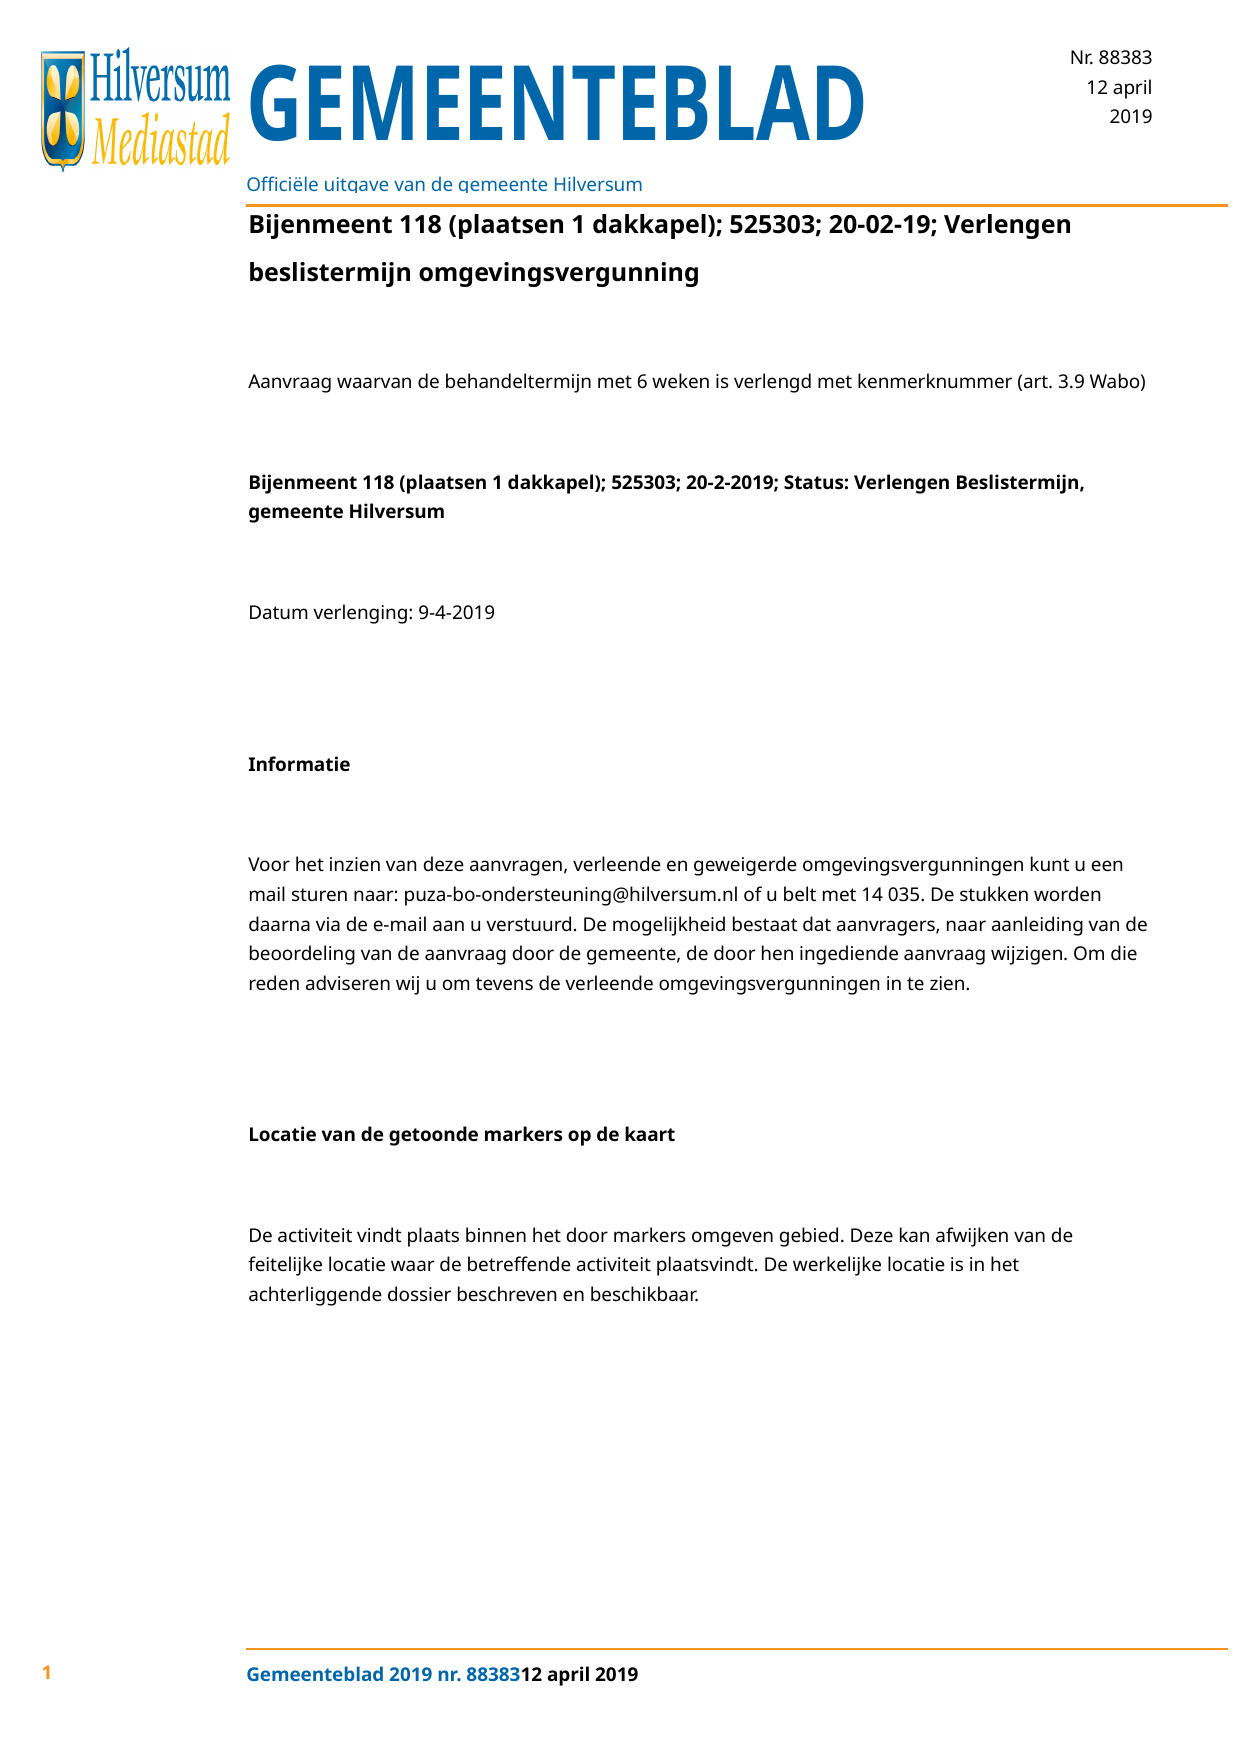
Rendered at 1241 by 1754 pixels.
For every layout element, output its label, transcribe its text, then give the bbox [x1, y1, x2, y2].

text Bijenmeent 118 (plaatsen 1 dakkapel); 525303; 20-2-2019; Status: Verlengen Beslistermijn, gemeente Hilversum [248, 469, 1152, 524]
text Informatie [248, 751, 1152, 777]
picture [41, 47, 231, 172]
text Voor het inzien van deze aanvragen, verleende en geweigerde omgevingsvergunningen kunt u een mail sturen naar: puza-bo-ondersteuning@hilversum.nl of u belt met 14 035. De stukken worden daarna via de e-mail aan u verstuurd. De mogelijkheid bestaat dat aanvragers, naar aanleiding van de beoordeling van de aanvraag door de gemeente, de door hen ingediende aanvraag wijzigen. Om die reden adviseren wij u om tevens de verleende omgevingsvergunningen in te zien. [248, 852, 1152, 996]
text De activiteit vindt plaats binnen het door markers omgeven gebied. Deze kan afwijken van de feitelijke locatie waar de betreffende activiteit plaatsvindt. De werkelijke locatie is in het achterliggende dossier beschreven en beschikbaar. [248, 1222, 1152, 1307]
text Bijenmeent 118 (plaatsen 1 dakkapel); 525303; 20-02-19; Verlengen beslistermijn omgevingsvergunning [248, 207, 1152, 288]
text Datum verlenging: 9-4-2019 [248, 599, 1152, 625]
text Aanvraag waarvan de behandeltermijn met 6 weken is verlengd met kenmerknummer (art. 3.9 Wabo) [248, 368, 1152, 394]
text Locatie van de getoonde markers op de kaart [248, 1121, 1152, 1147]
